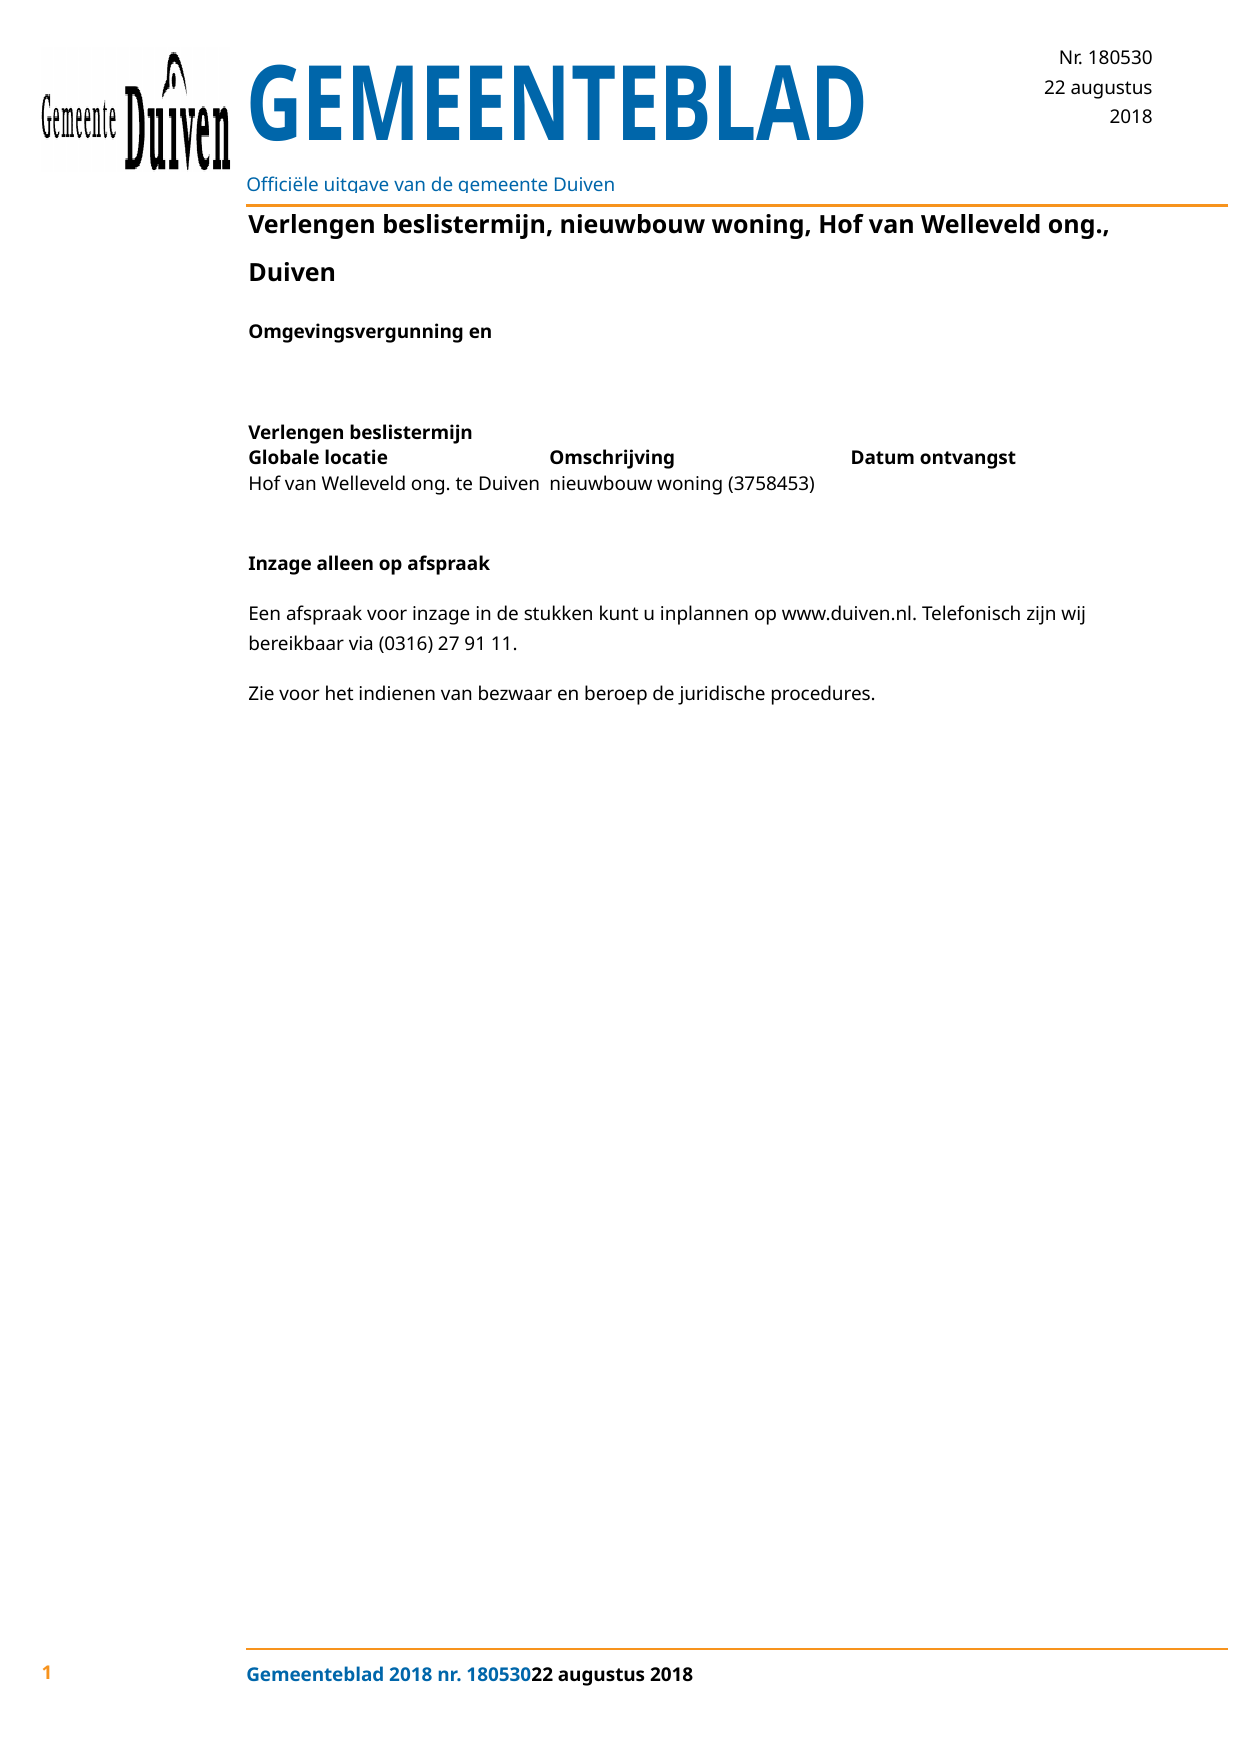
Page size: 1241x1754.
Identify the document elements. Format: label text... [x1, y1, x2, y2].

table_cell nieuwbouw woning (3758453) [549, 470, 850, 496]
text Een afspraak voor inzage in de stukken kunt u inplannen op www.duiven.nl. Telefonisch zijn wij bereikbaar via (0316) 27 91 11. [248, 600, 1152, 655]
table_header [850, 419, 1152, 444]
table_header Verlengen beslistermijn [248, 419, 549, 444]
text Inzage alleen op afspraak [248, 550, 1152, 575]
table_cell Globale locatie [248, 445, 549, 470]
text Zie voor het indienen van bezwaar en beroep de juridische procedures. [248, 680, 1152, 706]
text Omgevingsvergunning en [248, 318, 1152, 344]
picture [41, 47, 231, 172]
text Verlengen beslistermijn, nieuwbouw woning, Hof van Welleveld ong., Duiven [248, 207, 1152, 288]
table_cell [850, 470, 1152, 496]
table_cell Hof van Welleveld ong. te Duiven [248, 470, 549, 496]
table_cell Omschrijving [549, 445, 850, 470]
table_cell Datum ontvangst [850, 445, 1152, 470]
table_header [549, 419, 850, 444]
